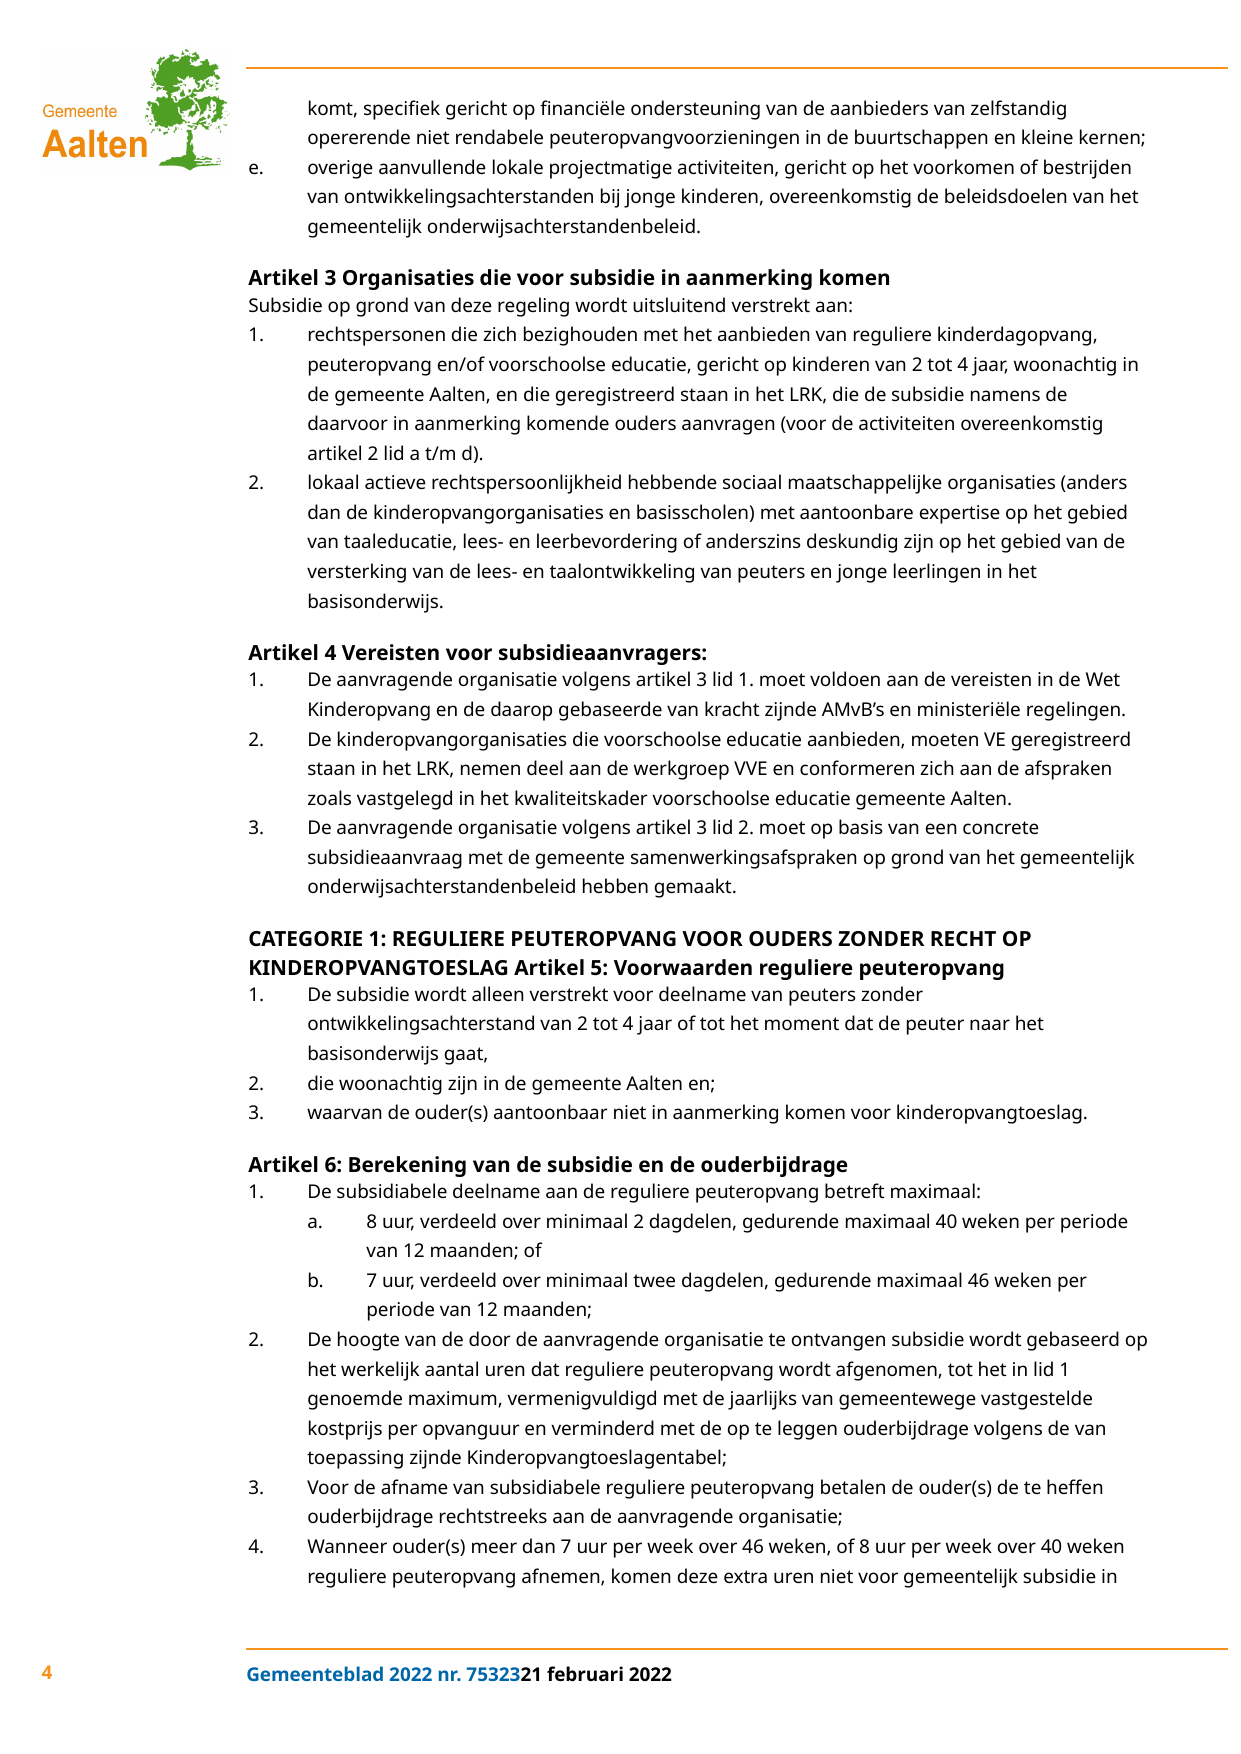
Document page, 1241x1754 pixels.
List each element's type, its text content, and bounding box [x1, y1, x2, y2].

list rechtspersonen die zich bezighouden met het aanbieden van reguliere kinderdagopvang, peuteropvang en/of voorschoolse educatie, gericht op kinderen van 2 tot 4 jaar, woonachtig in de gemeente Aalten, en die geregistreerd staan in het LRK, die de subsidie namens de daarvoor in aanmerking komende ouders aanvragen (voor de activiteiten overeenkomstig artikel 2 lid a t/m d). [248, 322, 1152, 466]
list De hoogte van de door de aanvragende organisatie te ontvangen subsidie wordt gebaseerd op het werkelijk aantal uren dat reguliere peuteropvang wordt afgenomen, tot het in lid 1 genoemde maximum, vermenigvuldigd met de jaarlijks van gemeentewege vastgestelde kostprijs per opvanguur en verminderd met de op te leggen ouderbijdrage volgens de van toepassing zijnde Kinderopvangtoeslagentabel; [248, 1326, 1152, 1470]
list overige aanvullende lokale projectmatige activiteiten, gericht op het voorkomen of bestrijden van ontwikkelingsachterstanden bij jonge kinderen, overeenkomstig de beleidsdoelen van het gemeentelijk onderwijsachterstandenbeleid. [248, 154, 1152, 239]
list De kinderopvangorganisaties die voorschoolse educatie aanbieden, moeten VE geregistreerd staan in het LRK, nemen deel aan de werkgroep VVE en conformeren zich aan de afspraken zoals vastgelegd in het kwaliteitskader voorschoolse educatie gemeente Aalten. [248, 726, 1152, 811]
list De subsidie wordt alleen verstrekt voor deelname van peuters zonder ontwikkelingsachterstand van 2 tot 4 jaar of tot het moment dat de peuter naar het basisonderwijs gaat, [248, 981, 1152, 1066]
list De aanvragende organisatie volgens artikel 3 lid 1. moet voldoen aan de vereisten in de Wet Kinderopvang en de daarop gebaseerde van kracht zijnde AMvB’s en ministeriële regelingen. [248, 667, 1152, 722]
list Wanneer ouder(s) meer dan 7 uur per week over 46 weken, of 8 uur per week over 40 weken reguliere peuteropvang afnemen, komen deze extra uren niet voor gemeentelijk subsidie in [248, 1533, 1152, 1588]
text Subsidie op grond van deze regeling wordt uitsluitend verstrekt aan: [248, 292, 1152, 318]
text Artikel 6: Berekening van de subsidie en de ouderbijdrage [248, 1150, 1152, 1178]
text Artikel 3 Organisaties die voor subsidie in aanmerking komen [248, 263, 1152, 292]
list 7 uur, verdeeld over minimaal twee dagdelen, gedurende maximaal 46 weken per periode van 12 maanden; [307, 1267, 1152, 1322]
list lokaal actieve rechtspersoonlijkheid hebbende sociaal maatschappelijke organisaties (anders dan de kinderopvangorganisaties en basisscholen) met aantoonbare expertise op het gebied van taaleducatie, lees- en leerbevordering of anderszins deskundig zijn op het gebied van de versterking van de lees- en taalontwikkeling van peuters en jonge leerlingen in het basisonderwijs. [248, 469, 1152, 613]
text CATEGORIE 1: REGULIERE PEUTEROPVANG VOOR OUDERS ZONDER RECHT OP KINDEROPVANGTOESLAG Artikel 5: Voorwaarden reguliere peuteropvang [248, 924, 1152, 981]
list die woonachtig zijn in de gemeente Aalten en; [248, 1070, 1152, 1096]
picture [41, 47, 231, 172]
list komt, specifiek gericht op financiële ondersteuning van de aanbieders van zelfstandig opererende niet rendabele peuteropvangvoorzieningen in de buurtschappen en kleine kernen; [248, 95, 1152, 150]
list 8 uur, verdeeld over minimaal 2 dagdelen, gedurende maximaal 40 weken per periode van 12 maanden; of [307, 1208, 1152, 1263]
list De aanvragende organisatie volgens artikel 3 lid 2. moet op basis van een concrete subsidieaanvraag met de gemeente samenwerkingsafspraken op grond van het gemeentelijk onderwijsachterstandenbeleid hebben gemaakt. [248, 814, 1152, 899]
list waarvan de ouder(s) aantoonbaar niet in aanmerking komen voor kinderopvangtoeslag. [248, 1099, 1152, 1125]
list De subsidiabele deelname aan de reguliere peuteropvang betreft maximaal: [248, 1178, 1152, 1204]
text Artikel 4 Vereisten voor subsidieaanvragers: [248, 638, 1152, 667]
list Voor de afname van subsidiabele reguliere peuteropvang betalen de ouder(s) de te heffen ouderbijdrage rechtstreeks aan de aanvragende organisatie; [248, 1474, 1152, 1529]
